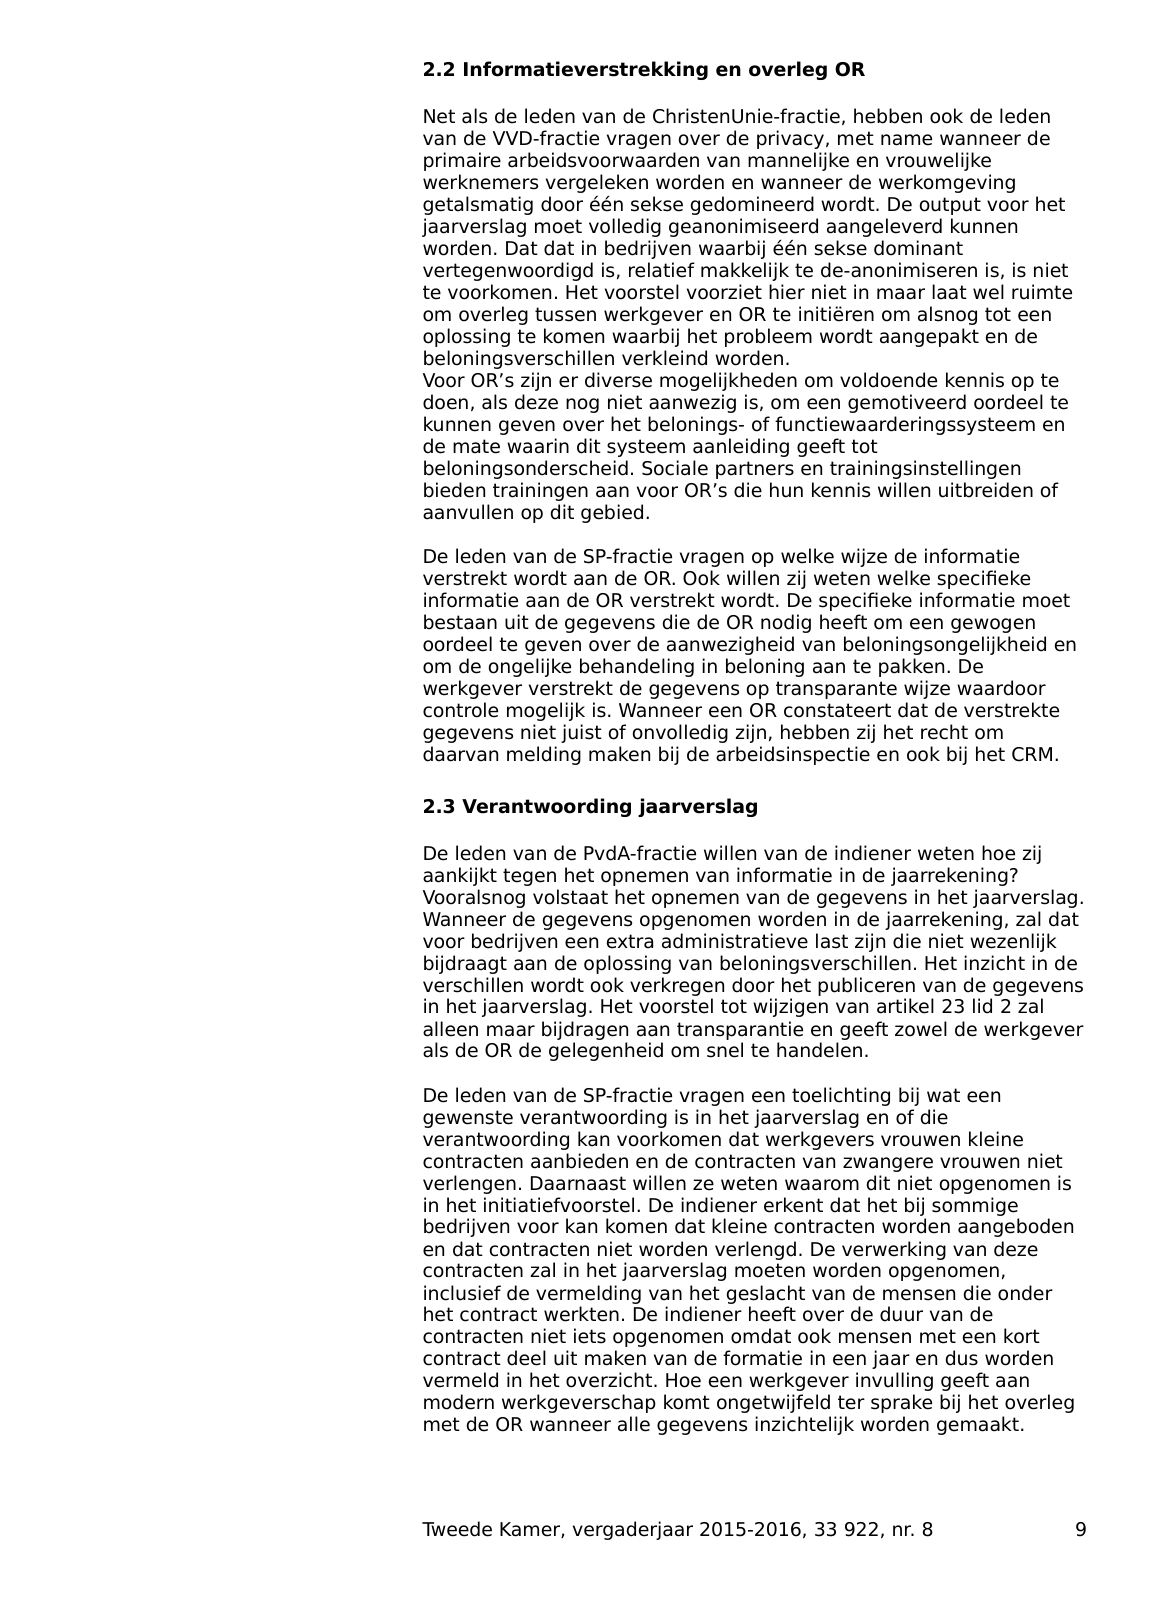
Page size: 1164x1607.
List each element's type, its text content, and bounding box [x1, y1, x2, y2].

text De leden van de PvdA-fractie willen van de indiener weten hoe zij aankijkt tegen het opnemen van informatie in de jaarrekening? Vooralsnog volstaat het opnemen van de gegevens in het jaarverslag. Wanneer de gegevens opgenomen worden in de jaarrekening, zal dat voor bedrijven een extra administratieve last zijn die niet wezenlijk bijdraagt aan de oplossing van beloningsverschillen. Het inzicht in de verschillen wordt ook verkregen door het publiceren van de gegevens in het jaarverslag. Het voorstel tot wijzigen van artikel 23 lid 2 zal alleen maar bijdragen aan transparantie en geeft zowel de werkgever als de OR de gelegenheid om snel te handelen. [422, 843, 1087, 1062]
subtitle 2.2 Informatieverstrekking en overleg OR [422, 59, 1087, 81]
text De leden van de SP-fractie vragen een toelichting bij wat een gewenste verantwoording is in het jaarverslag en of die verantwoording kan voorkomen dat werkgevers vrouwen kleine contracten aanbieden en de contracten van zwangere vrouwen niet verlengen. Daarnaast willen ze weten waarom dit niet opgenomen is in het initiatiefvoorstel. De indiener erkent dat het bij sommige bedrijven voor kan komen dat kleine contracten worden aangeboden en dat contracten niet worden verlengd. De verwerking van deze contracten zal in het jaarverslag moeten worden opgenomen, inclusief de vermelding van het geslacht van de mensen die onder het contract werkten. De indiener heeft over de duur van de contracten niet iets opgenomen omdat ook mensen met een kort contract deel uit maken van de formatie in een jaar en dus worden vermeld in het overzicht. Hoe een werkgever invulling geeft aan modern werkgeverschap komt ongetwijfeld ter sprake bij het overleg met de OR wanneer alle gegevens inzichtelijk worden gemaakt. [422, 1084, 1087, 1436]
subtitle 2.3 Verantwoording jaarverslag [422, 796, 1087, 818]
text De leden van de SP-fractie vragen op welke wijze de informatie verstrekt wordt aan de OR. Ook willen zij weten welke specifieke informatie aan de OR verstrekt wordt. De specifieke informatie moet bestaan uit de gegevens die de OR nodig heeft om een gewogen oordeel te geven over de aanwezigheid van beloningsongelijkheid en om de ongelijke behandeling in beloning aan te pakken. De werkgever verstrekt de gegevens op transparante wijze waardoor controle mogelijk is. Wanneer een OR constateert dat de verstrekte gegevens niet juist of onvolledig zijn, hebben zij het recht om daarvan melding maken bij de arbeidsinspectie en ook bij het CRM. [422, 546, 1087, 766]
text Voor OR’s zijn er diverse mogelijkheden om voldoende kennis op te doen, als deze nog niet aanwezig is, om een gemotiveerd oordeel te kunnen geven over het belonings- of functiewaarderingssysteem en de mate waarin dit systeem aanleiding geeft tot beloningsonderscheid. Sociale partners en trainingsinstellingen bieden trainingen aan voor OR’s die hun kennis willen uitbreiden of aanvullen op dit gebied. [422, 370, 1087, 524]
text Net als de leden van de ChristenUnie-fractie, hebben ook de leden van de VVD-fractie vragen over de privacy, met name wanneer de primaire arbeidsvoorwaarden van mannelijke en vrouwelijke werknemers vergeleken worden en wanneer de werkomgeving getalsmatig door één sekse gedomineerd wordt. De output voor het jaarverslag moet volledig geanonimiseerd aangeleverd kunnen worden. Dat dat in bedrijven waarbij één sekse dominant vertegenwoordigd is, relatief makkelijk te de-anonimiseren is, is niet te voorkomen. Het voorstel voorziet hier niet in maar laat wel ruimte om overleg tussen werkgever en OR te initiëren om alsnog tot een oplossing te komen waarbij het probleem wordt aangepakt en de beloningsverschillen verkleind worden. [422, 106, 1087, 370]
